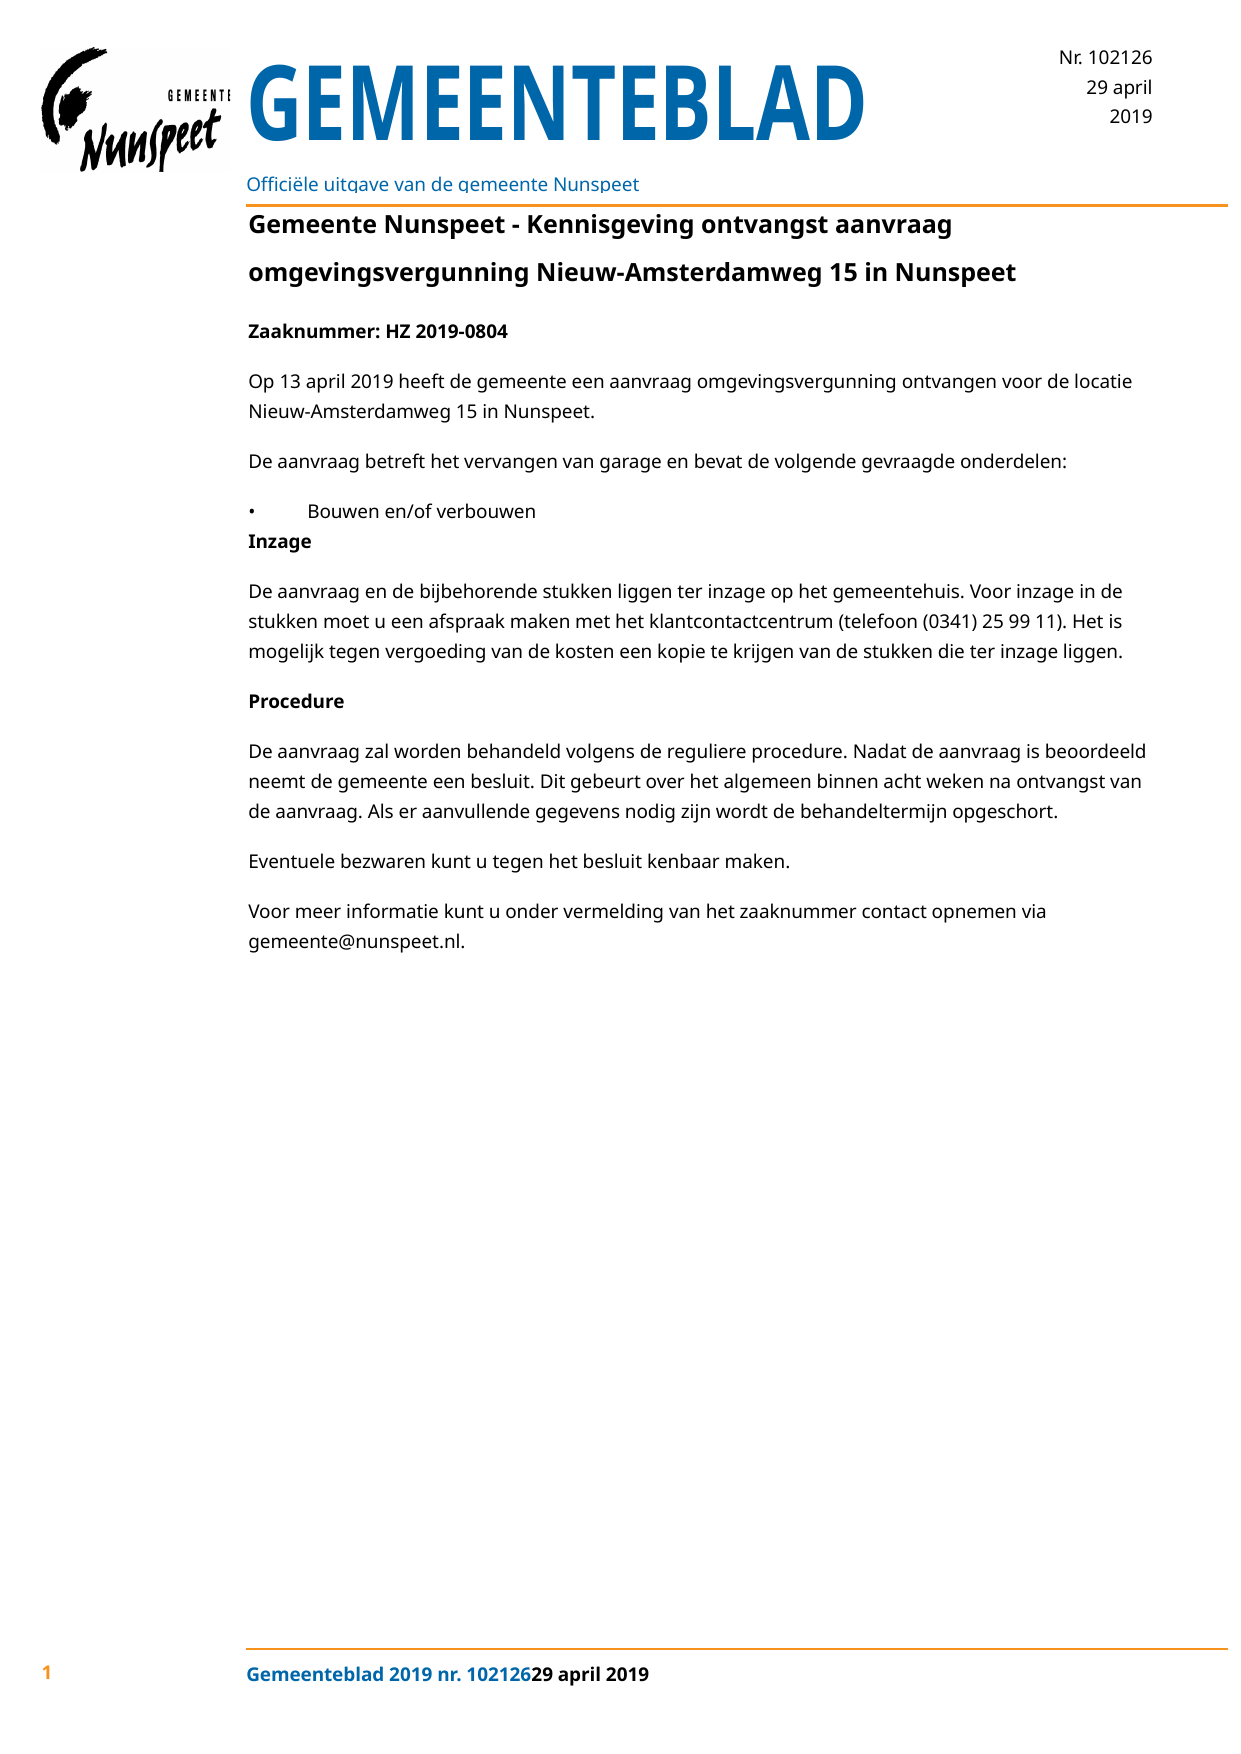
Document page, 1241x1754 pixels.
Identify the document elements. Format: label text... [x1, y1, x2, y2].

text De aanvraag betreft het vervangen van garage en bevat de volgende gevraagde onderdelen: [248, 448, 1152, 474]
text Zaaknummer: HZ 2019-0804 [248, 318, 1152, 344]
text De aanvraag en de bijbehorende stukken liggen ter inzage op het gemeentehuis. Voor inzage in de stukken moet u een afspraak maken met het klantcontactcentrum (telefoon (0341) 25 99 11). Het is mogelijk tegen vergoeding van de kosten een kopie te krijgen van de stukken die ter inzage liggen. [248, 579, 1152, 664]
list Bouwen en/of verbouwen [248, 499, 1152, 524]
text Procedure [248, 688, 1152, 714]
text De aanvraag zal worden behandeld volgens de reguliere procedure. Nadat de aanvraag is beoordeeld neemt de gemeente een besluit. Dit gebeurt over het algemeen binnen acht weken na ontvangst van de aanvraag. Als er aanvullende gegevens nodig zijn wordt de behandeltermijn opgeschort. [248, 739, 1152, 824]
text Voor meer informatie kunt u onder vermelding van het zaaknummer contact opnemen via gemeente@nunspeet.nl. [248, 899, 1152, 954]
text Gemeente Nunspeet - Kennisgeving ontvangst aanvraag omgevingsvergunning Nieuw-Amsterdamweg 15 in Nunspeet [248, 207, 1152, 288]
text Eventuele bezwaren kunt u tegen het besluit kenbaar maken. [248, 848, 1152, 874]
text Op 13 april 2019 heeft de gemeente een aanvraag omgevingsvergunning ontvangen voor de locatie Nieuw-Amsterdamweg 15 in Nunspeet. [248, 368, 1152, 424]
text Inzage [248, 528, 1152, 554]
picture [41, 47, 231, 172]
